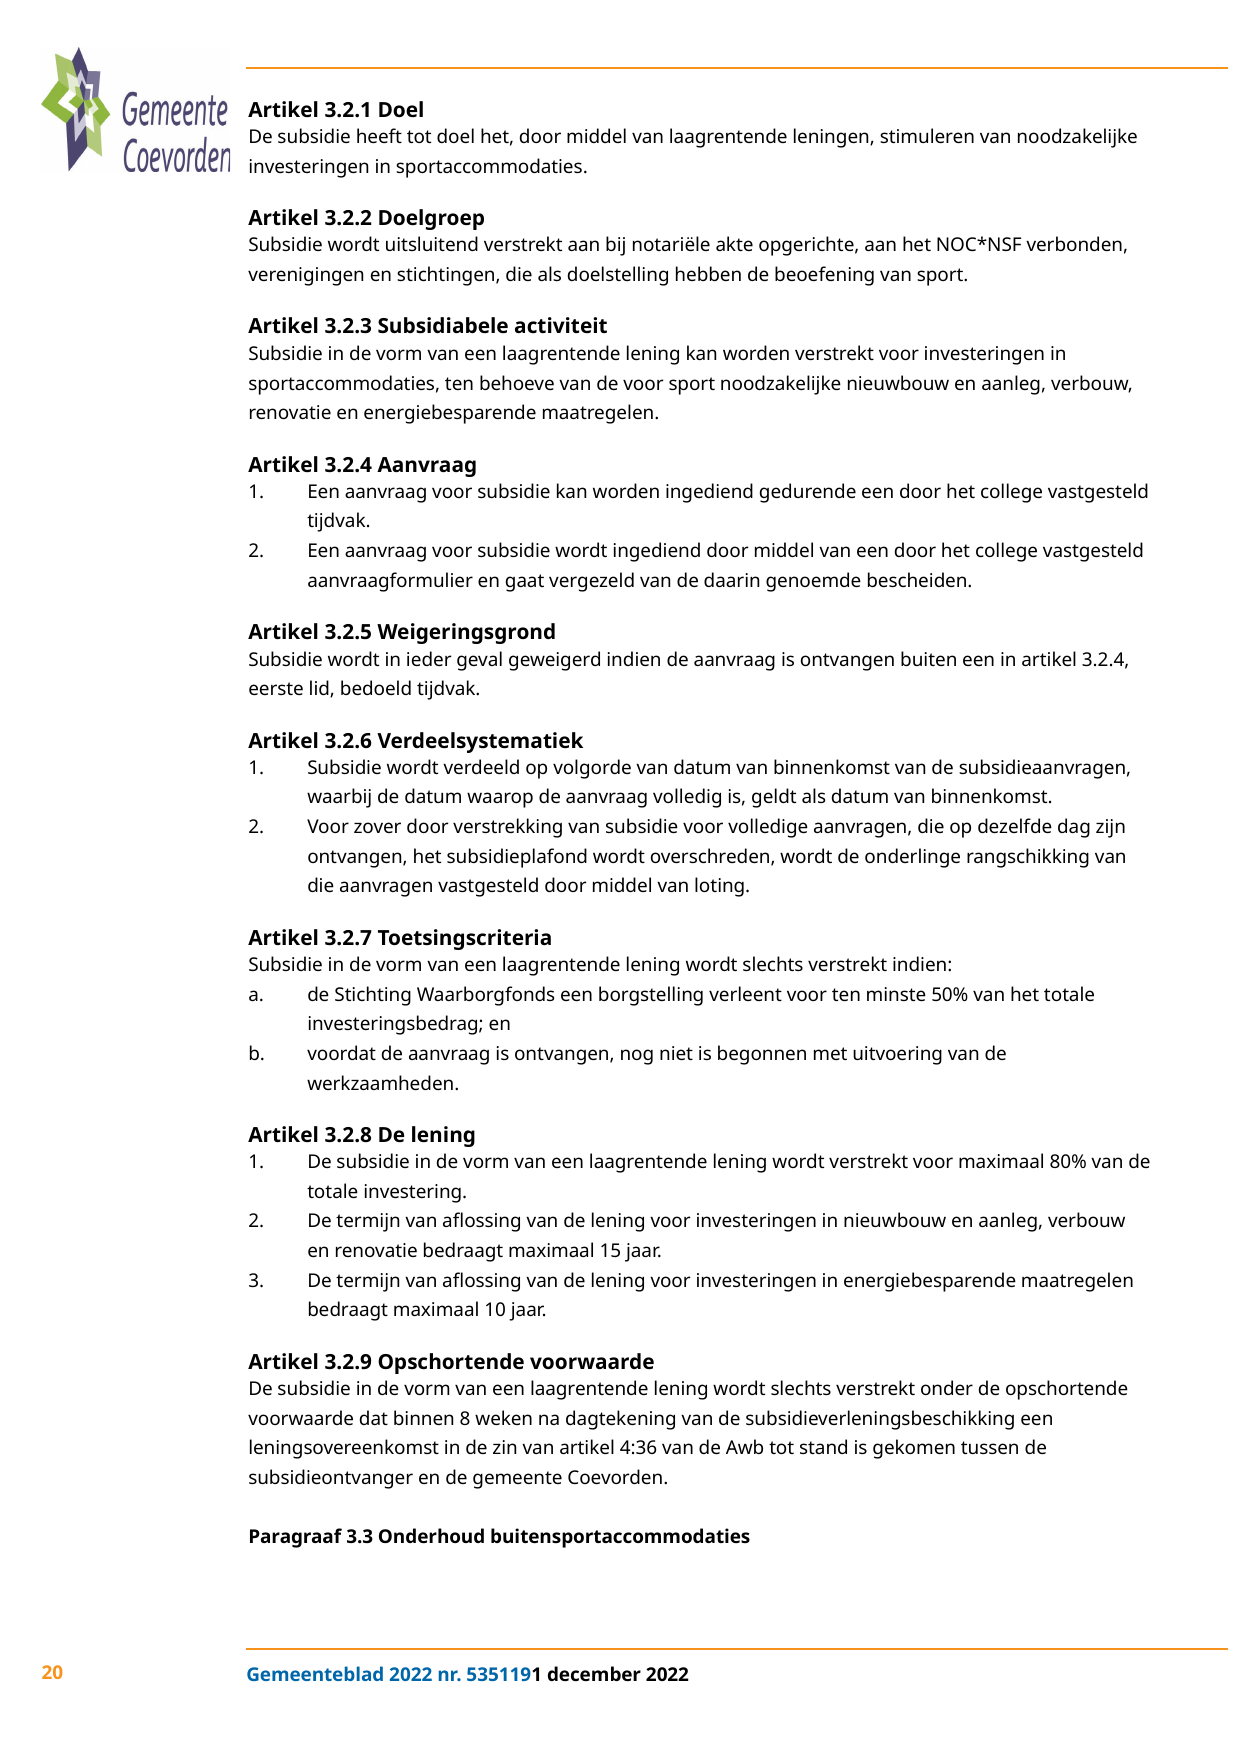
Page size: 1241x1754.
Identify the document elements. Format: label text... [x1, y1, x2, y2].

list De termijn van aflossing van de lening voor investeringen in nieuwbouw en aanleg, verbouw en renovatie bedraagt maximaal 15 jaar. [248, 1208, 1152, 1263]
text Artikel 3.2.8 De lening [248, 1120, 1152, 1148]
text Subsidie in de vorm van een laagrentende lening wordt slechts verstrekt indien: [248, 951, 1152, 977]
list Voor zover door verstrekking van subsidie voor volledige aanvragen, die op dezelfde dag zijn ontvangen, het subsidieplafond wordt overschreden, wordt de onderlinge rangschikking van die aanvragen vastgesteld door middel van loting. [248, 813, 1152, 898]
text Artikel 3.2.9 Opschortende voorwaarde [248, 1347, 1152, 1375]
text Artikel 3.2.6 Verdeelsystematiek [248, 726, 1152, 754]
picture [41, 47, 231, 172]
list voordat de aanvraag is ontvangen, nog niet is begonnen met uitvoering van de werkzaamheden. [248, 1040, 1152, 1095]
text Artikel 3.2.3 Subsidiabele activiteit [248, 312, 1152, 340]
text Artikel 3.2.5 Weigeringsgrond [248, 617, 1152, 646]
list de Stichting Waarborgfonds een borgstelling verleent voor ten minste 50% van het totale investeringsbedrag; en [248, 981, 1152, 1036]
list Een aanvraag voor subsidie wordt ingediend door middel van een door het college vastgesteld aanvraagformulier en gaat vergezeld van de daarin genoemde bescheiden. [248, 537, 1152, 593]
list Subsidie wordt verdeeld op volgorde van datum van binnenkomst van de subsidieaanvragen, waarbij de datum waarop de aanvraag volledig is, geldt als datum van binnenkomst. [248, 754, 1152, 809]
list De subsidie in de vorm van een laagrentende lening wordt verstrekt voor maximaal 80% van de totale investering. [248, 1148, 1152, 1204]
text Subsidie wordt in ieder geval geweigerd indien de aanvraag is ontvangen buiten een in artikel 3.2.4, eerste lid, bedoeld tijdvak. [248, 646, 1152, 701]
text Artikel 3.2.4 Aanvraag [248, 450, 1152, 478]
text Artikel 3.2.7 Toetsingscriteria [248, 923, 1152, 951]
text De subsidie in de vorm van een laagrentende lening wordt slechts verstrekt onder de opschortende voorwaarde dat binnen 8 weken na dagtekening van de subsidieverleningsbeschikking een leningsovereenkomst in de zin van artikel 4:36 van de Awb tot stand is gekomen tussen de subsidieontvanger en de gemeente Coevorden. [248, 1375, 1152, 1490]
text Subsidie wordt uitsluitend verstrekt aan bij notariële akte opgerichte, aan het NOC*NSF verbonden, verenigingen en stichtingen, die als doelstelling hebben de beoefening van sport. [248, 232, 1152, 287]
text Paragraaf 3.3 Onderhoud buitensportaccommodaties [248, 1523, 1152, 1549]
text Subsidie in de vorm van een laagrentende lening kan worden verstrekt voor investeringen in sportaccommodaties, ten behoeve van de voor sport noodzakelijke nieuwbouw en aanleg, verbouw, renovatie en energiebesparende maatregelen. [248, 340, 1152, 425]
text Artikel 3.2.1 Doel [248, 95, 1152, 123]
text De subsidie heeft tot doel het, door middel van laagrentende leningen, stimuleren van noodzakelijke investeringen in sportaccommodaties. [248, 123, 1152, 178]
list Een aanvraag voor subsidie kan worden ingediend gedurende een door het college vastgesteld tijdvak. [248, 478, 1152, 533]
text Artikel 3.2.2 Doelgroep [248, 203, 1152, 232]
list De termijn van aflossing van de lening voor investeringen in energiebesparende maatregelen bedraagt maximaal 10 jaar. [248, 1267, 1152, 1322]
